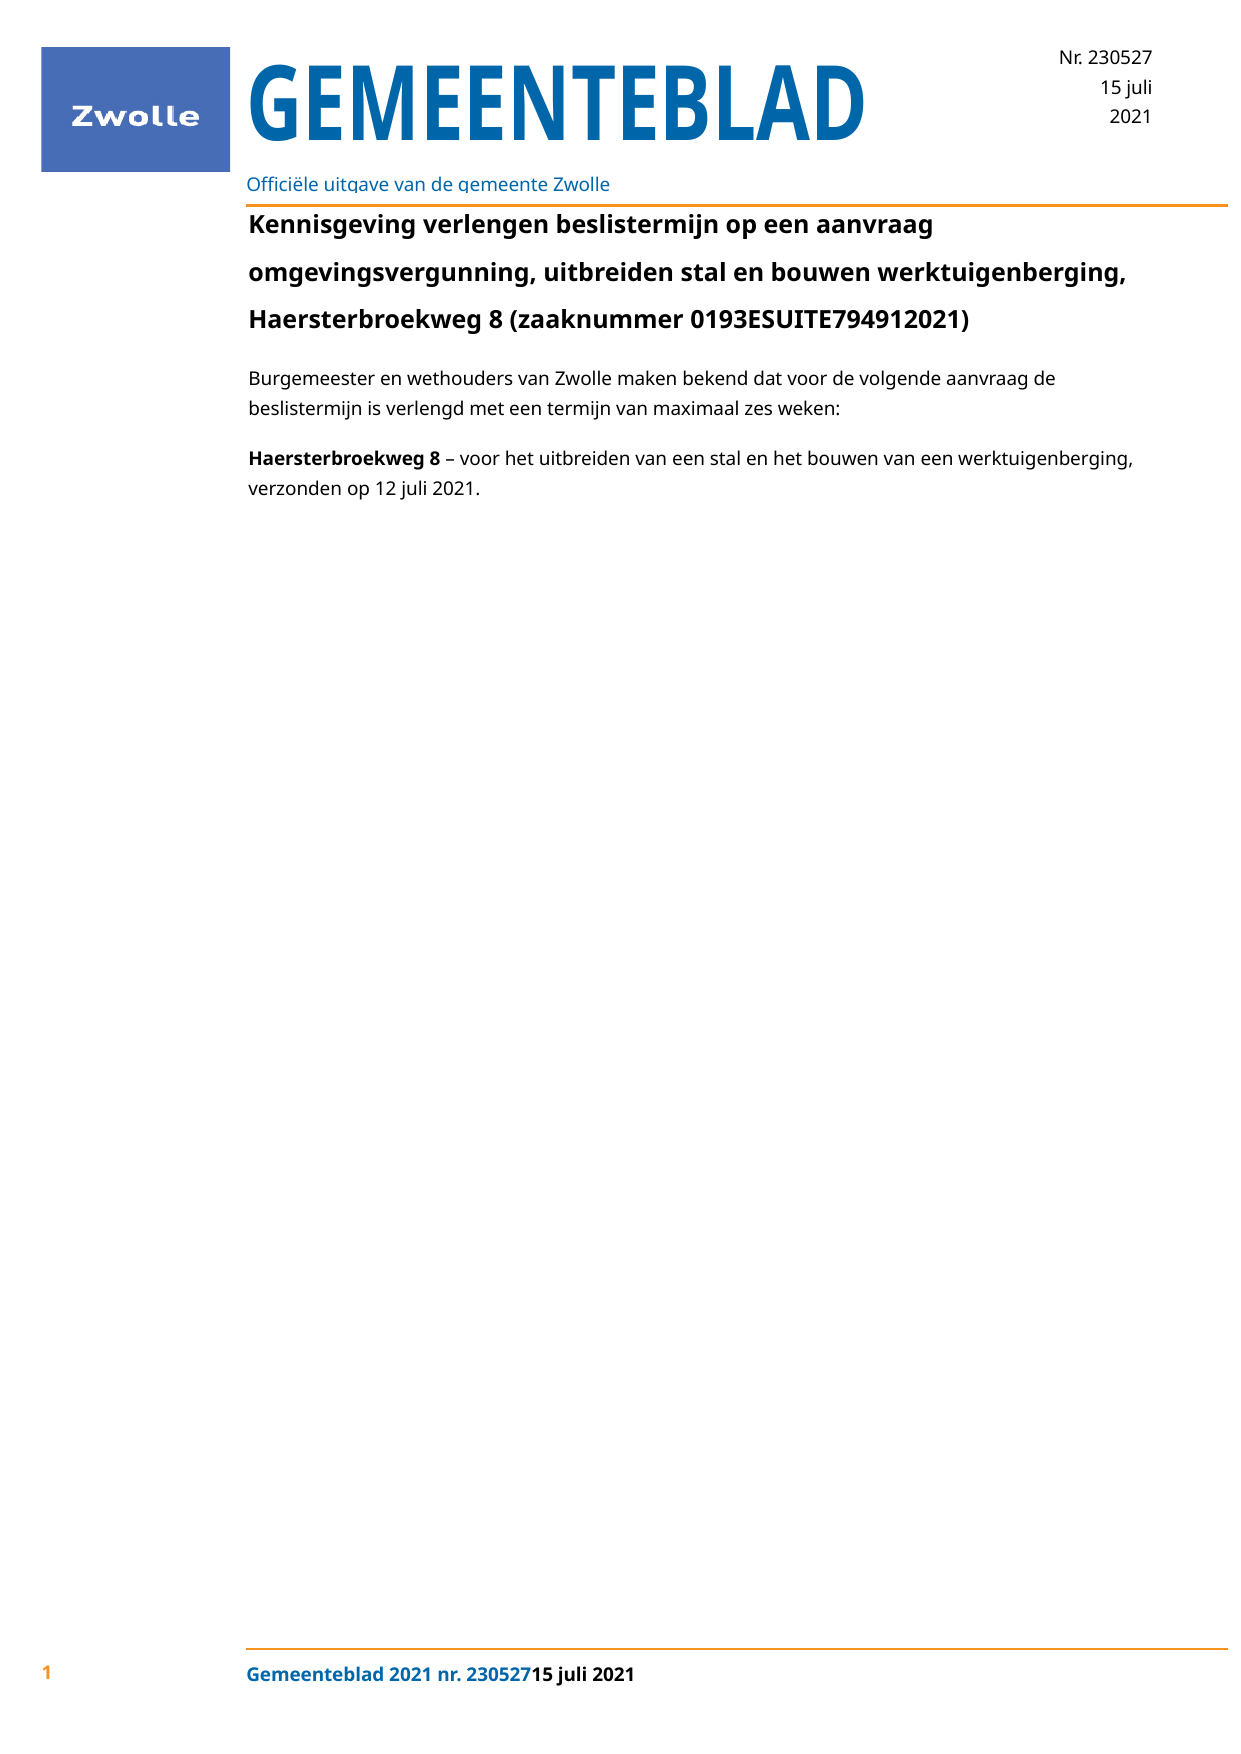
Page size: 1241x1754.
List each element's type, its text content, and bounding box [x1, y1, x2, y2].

text Kennisgeving verlengen beslistermijn op een aanvraag omgevingsvergunning, uitbreiden stal en bouwen werktuigenberging, Haersterbroekweg 8 (zaaknummer 0193ESUITE794912021) [248, 207, 1152, 336]
text Haersterbroekweg 8 – voor het uitbreiden van een stal en het bouwen van een werktuigenberging, verzonden op 12 juli 2021. [248, 446, 1152, 501]
text Burgemeester en wethouders van Zwolle maken bekend dat voor de volgende aanvraag de beslistermijn is verlengd met een termijn van maximaal zes weken: [248, 366, 1152, 421]
picture [41, 47, 231, 172]
